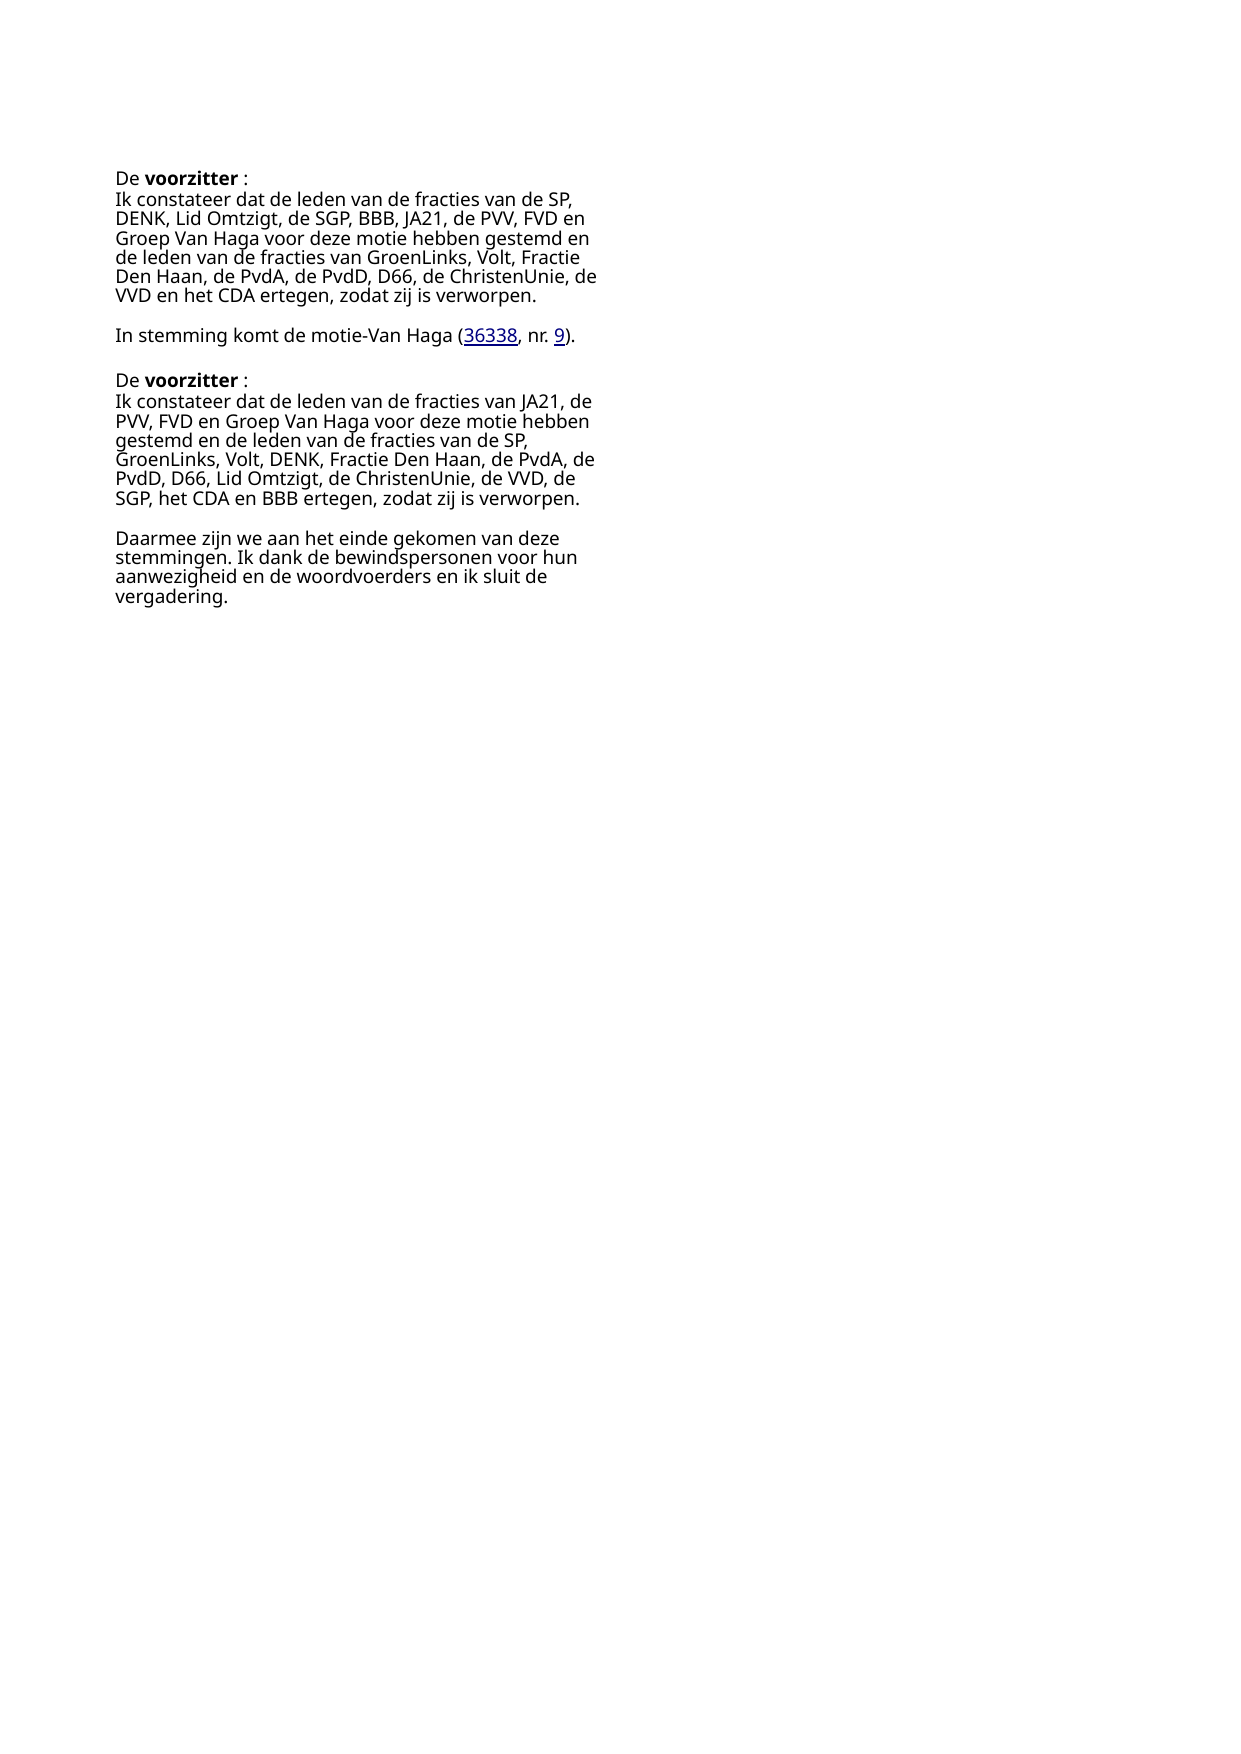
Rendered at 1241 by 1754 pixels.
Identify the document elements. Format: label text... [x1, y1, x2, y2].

text Ik constateer dat de leden van de fracties van JA21, de PVV, FVD en Groep Van Haga voor deze motie hebben gestemd en de leden van de fracties van de SP, GroenLinks, Volt, DENK, Fractie Den Haan, de PvdA, de PvdD, D66, Lid Omtzigt, de ChristenUnie, de VVD, de SGP, het CDA en BBB ertegen, zodat zij is verworpen. [115, 393, 605, 509]
text De voorzitter : [115, 368, 605, 393]
text De voorzitter : [115, 165, 605, 191]
text In stemming komt de motie-Van Haga (36338, nr. 9). [115, 327, 605, 347]
text Ik constateer dat de leden van de fracties van de SP, DENK, Lid Omtzigt, de SGP, BBB, JA21, de PVV, FVD en Groep Van Haga voor deze motie hebben gestemd en de leden van de fracties van GroenLinks, Volt, Fractie Den Haan, de PvdA, de PvdD, D66, de ChristenUnie, de VVD en het CDA ertegen, zodat zij is verworpen. [115, 191, 605, 307]
text Daarmee zijn we aan het einde gekomen van deze stemmingen. Ik dank de bewindspersonen voor hun aanwezigheid en de woordvoerders en ik sluit de vergadering. [115, 530, 605, 607]
